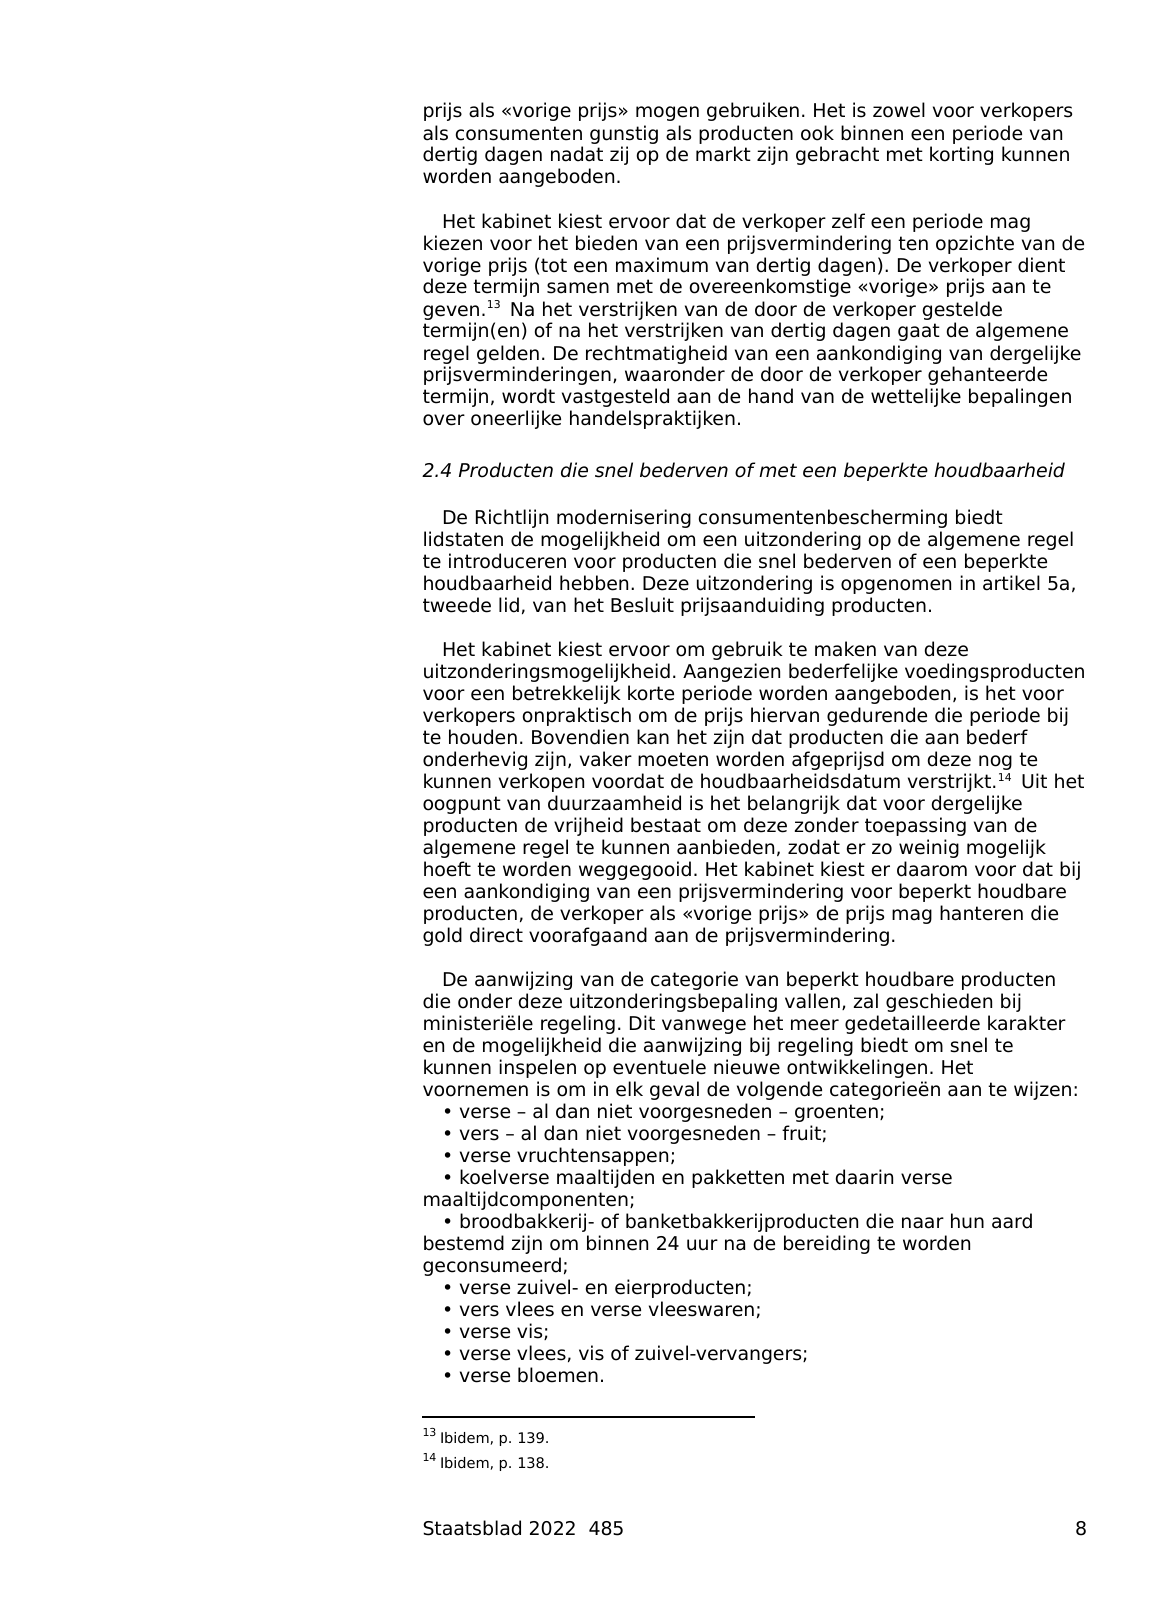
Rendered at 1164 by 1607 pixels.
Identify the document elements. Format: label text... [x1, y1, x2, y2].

text • verse vis; [422, 1321, 1087, 1343]
text De Richtlijn modernisering consumentenbescherming biedt lidstaten de mogelijkheid om een uitzondering op de algemene regel te introduceren voor producten die snel bederven of een beperkte houdbaarheid hebben. Deze uitzondering is opgenomen in artikel 5a, tweede lid, van het Besluit prijsaanduiding producten. [422, 507, 1087, 617]
text prijs als «vorige prijs» mogen gebruiken. Het is zowel voor verkopers als consumenten gunstig als producten ook binnen een periode van dertig dagen nadat zij op de markt zijn gebracht met korting kunnen worden aangeboden. [422, 100, 1087, 188]
text • verse bloemen. [422, 1365, 1087, 1387]
text De aanwijzing van de categorie van beperkt houdbare producten die onder deze uitzonderingsbepaling vallen, zal geschieden bij ministeriële regeling. Dit vanwege het meer gedetailleerde karakter en de mogelijkheid die aanwijzing bij regeling biedt om snel te kunnen inspelen op eventuele nieuwe ontwikkelingen. Het voornemen is om in elk geval de volgende categorieën aan te wijzen: [422, 969, 1087, 1101]
text Het kabinet kiest ervoor om gebruik te maken van deze uitzonderingsmogelijkheid. Aangezien bederfelijke voedingsproducten voor een betrekkelijk korte periode worden aangeboden, is het voor verkopers onpraktisch om de prijs hiervan gedurende die periode bij te houden. Bovendien kan het zijn dat producten die aan bederf onderhevig zijn, vaker moeten worden afgeprijsd om deze nog te kunnen verkopen voordat de houdbaarheidsdatum verstrijkt. Uit het oogpunt van duurzaamheid is het belangrijk dat voor dergelijke producten de vrijheid bestaat om deze zonder toepassing van de algemene regel te kunnen aanbieden, zodat er zo weinig mogelijk hoeft te worden weggegooid. Het kabinet kiest er daarom voor dat bij een aankondiging van een prijsvermindering voor beperkt houdbare producten, de verkoper als «vorige prijs» de prijs mag hanteren die gold direct voorafgaand aan de prijsvermindering. [422, 639, 1087, 947]
text Ibidem, p. 139. [422, 1426, 1087, 1448]
text • verse vlees, vis of zuivel-vervangers; [422, 1343, 1087, 1365]
subtitle 2.4 Producten die snel bederven of met een beperkte houdbaarheid [422, 460, 1087, 482]
text Ibidem, p. 138. [422, 1451, 1087, 1473]
text • broodbakkerij- of banketbakkerijproducten die naar hun aard bestemd zijn om binnen 24 uur na de bereiding te worden geconsumeerd; [422, 1211, 1087, 1277]
text • koelverse maaltijden en pakketten met daarin verse maaltijdcomponenten; [422, 1167, 1087, 1211]
text • vers vlees en verse vleeswaren; [422, 1299, 1087, 1321]
text Het kabinet kiest ervoor dat de verkoper zelf een periode mag kiezen voor het bieden van een prijsvermindering ten opzichte van de vorige prijs (tot een maximum van dertig dagen). De verkoper dient deze termijn samen met de overeenkomstige «vorige» prijs aan te geven. Na het verstrijken van de door de verkoper gestelde termijn(en) of na het verstrijken van dertig dagen gaat de algemene regel gelden. De rechtmatigheid van een aankondiging van dergelijke prijsverminderingen, waaronder de door de verkoper gehanteerde termijn, wordt vastgesteld aan de hand van de wettelijke bepalingen over oneerlijke handelspraktijken. [422, 211, 1087, 430]
text • verse – al dan niet voorgesneden – groenten; [422, 1101, 1087, 1123]
text • vers – al dan niet voorgesneden – fruit; [422, 1123, 1087, 1145]
text • verse zuivel- en eierproducten; [422, 1277, 1087, 1299]
text • verse vruchtensappen; [422, 1145, 1087, 1167]
